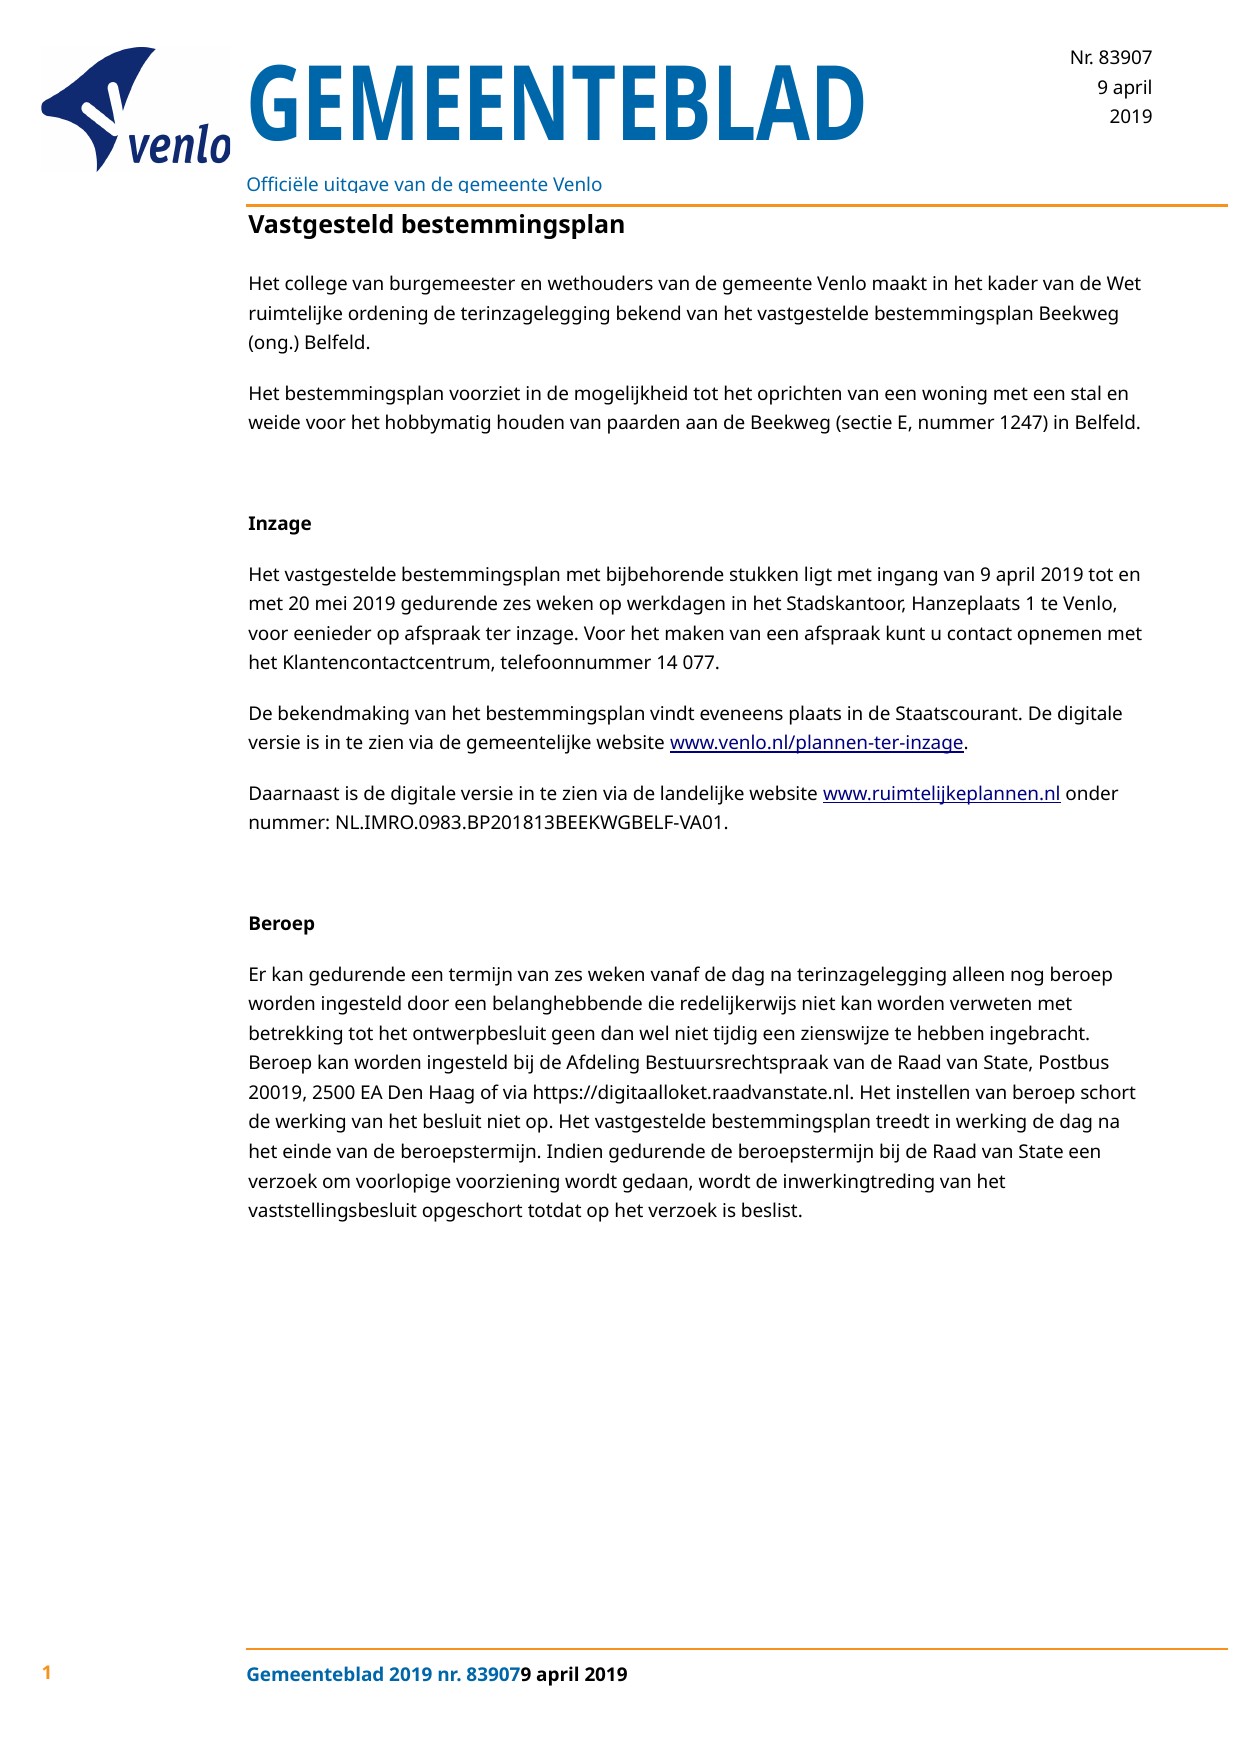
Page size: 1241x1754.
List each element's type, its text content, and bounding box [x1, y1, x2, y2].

text Het bestemmingsplan voorziet in de mogelijkheid tot het oprichten van een woning met een stal en weide voor het hobbymatig houden van paarden aan de Beekweg (sectie E, nummer 1247) in Belfeld. [248, 380, 1152, 435]
text Beroep [248, 910, 1152, 936]
picture [41, 47, 231, 172]
text Er kan gedurende een termijn van zes weken vanaf de dag na terinzagelegging alleen nog beroep worden ingesteld door een belanghebbende die redelijkerwijs niet kan worden verweten met betrekking tot het ontwerpbesluit geen dan wel niet tijdig een zienswijze te hebben ingebracht. Beroep kan worden ingesteld bij de Afdeling Bestuursrechtspraak van de Raad van State, Postbus 20019, 2500 EA Den Haag of via https://digitaalloket.raadvanstate.nl. Het instellen van beroep schort de werking van het besluit niet op. Het vastgestelde bestemmingsplan treedt in werking de dag na het einde van de beroepstermijn. Indien gedurende de beroepstermijn bij de Raad van State een verzoek om voorlopige voorziening wordt gedaan, wordt de inwerkingtreding van het vaststellingsbesluit opgeschort totdat op het verzoek is beslist. [248, 961, 1152, 1223]
text Inzage [248, 510, 1152, 536]
text Vastgesteld bestemmingsplan [248, 207, 1152, 241]
text De bekendmaking van het bestemmingsplan vindt eveneens plaats in de Staatscourant. De digitale versie is in te zien via de gemeentelijke website www.venlo.nl/plannen-ter-inzage. [248, 700, 1152, 755]
text Het vastgestelde bestemmingsplan met bijbehorende stukken ligt met ingang van 9 april 2019 tot en met 20 mei 2019 gedurende zes weken op werkdagen in het Stadskantoor, Hanzeplaats 1 te Venlo, voor eenieder op afspraak ter inzage. Voor het maken van een afspraak kunt u contact opnemen met het Klantencontactcentrum, telefoonnummer 14 077. [248, 561, 1152, 675]
text Het college van burgemeester en wethouders van de gemeente Venlo maakt in het kader van de Wet ruimtelijke ordening de terinzagelegging bekend van het vastgestelde bestemmingsplan Beekweg (ong.) Belfeld. [248, 270, 1152, 355]
text Daarnaast is de digitale versie in te zien via de landelijke website www.ruimtelijkeplannen.nl onder nummer: NL.IMRO.0983.BP201813BEEKWGBELF-VA01. [248, 780, 1152, 835]
